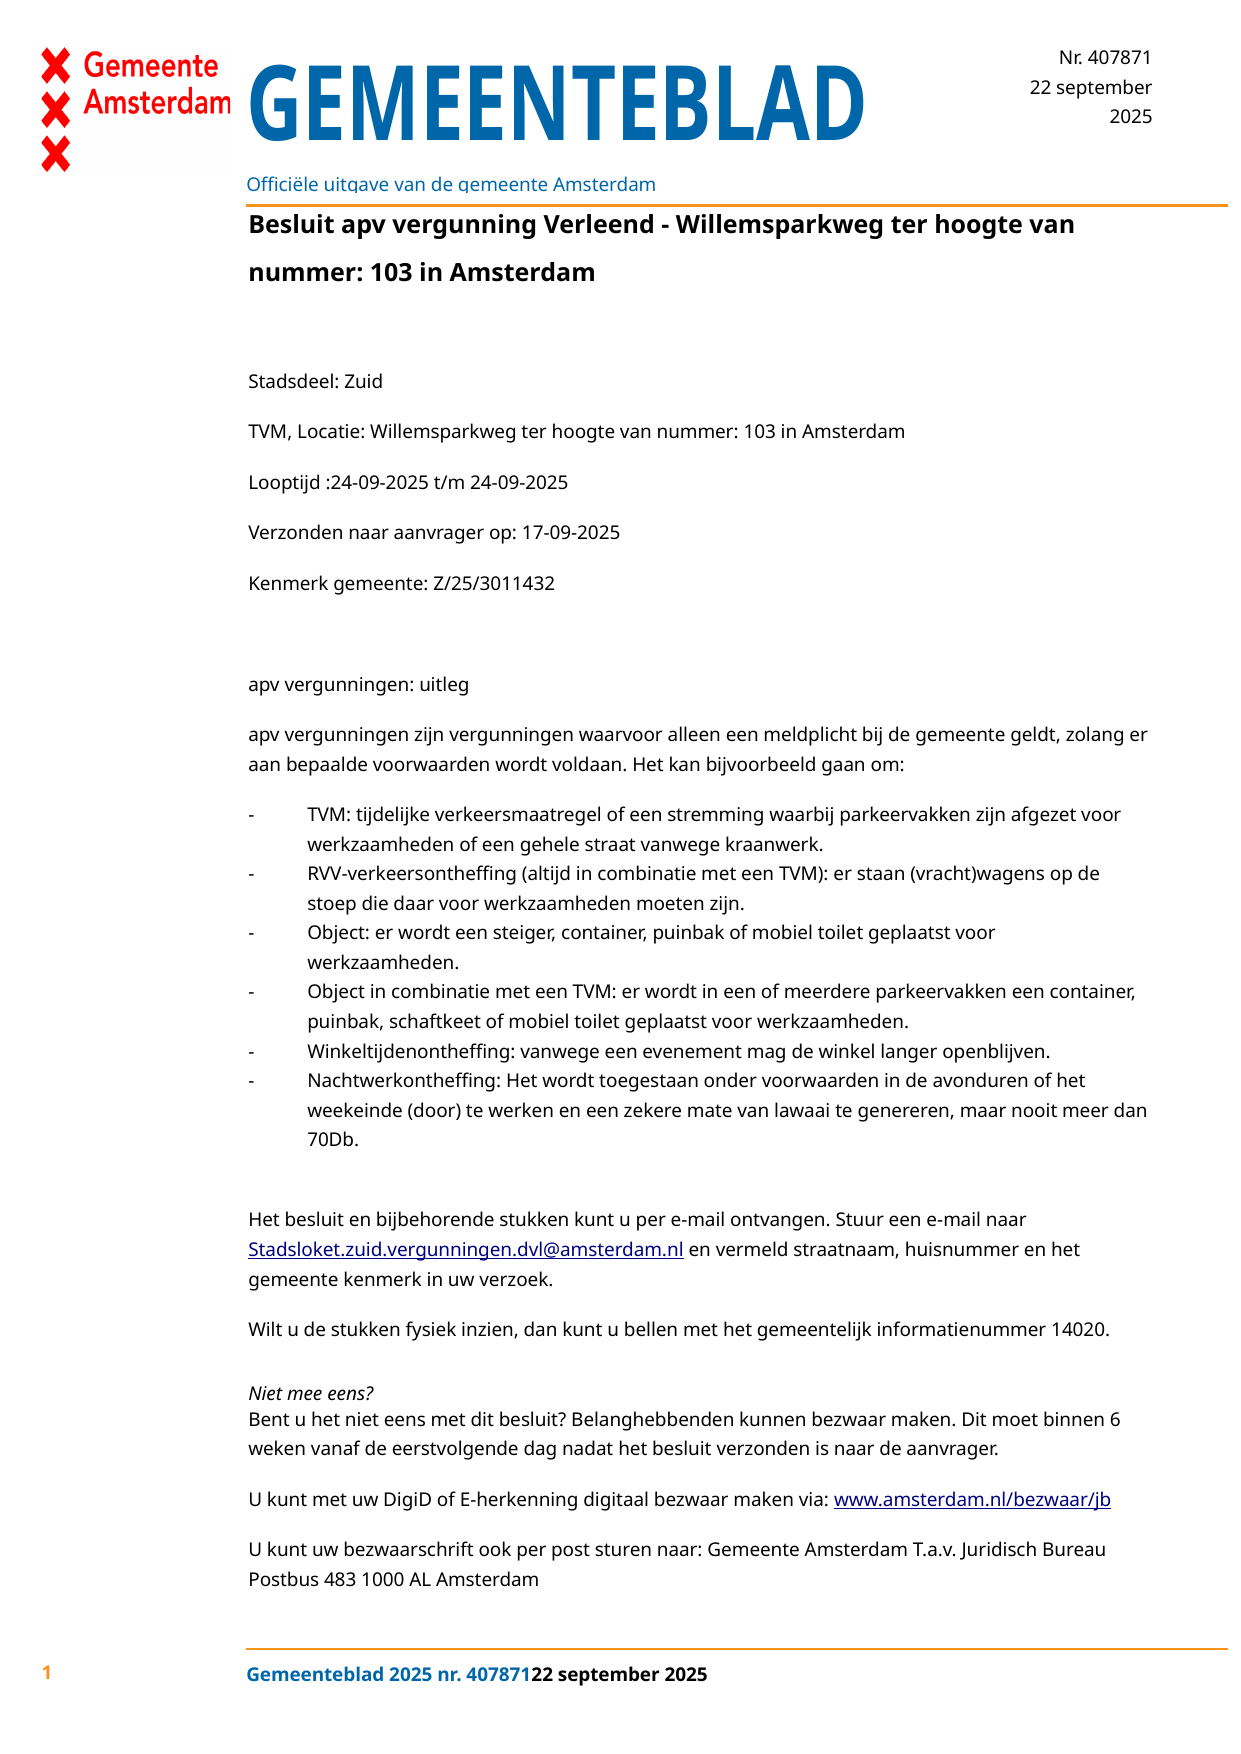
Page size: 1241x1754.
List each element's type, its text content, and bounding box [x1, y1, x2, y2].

text U kunt uw bezwaarschrift ook per post sturen naar: Gemeente Amsterdam T.a.v. Juridisch Bureau Postbus 483 1000 AL Amsterdam [248, 1536, 1152, 1592]
text apv vergunningen zijn vergunningen waarvoor alleen een meldplicht bij de gemeente geldt, zolang er aan bepaalde voorwaarden wordt voldaan. Het kan bijvoorbeeld gaan om: [248, 721, 1152, 777]
list TVM: tijdelijke verkeersmaatregel of een stremming waarbij parkeervakken zijn afgezet voor werkzaamheden of een gehele straat vanwege kraanwerk. [248, 801, 1152, 857]
text Bent u het niet eens met dit besluit? Belanghebbenden kunnen bezwaar maken. Dit moet binnen 6 weken vanaf de eerstvolgende dag nadat het besluit verzonden is naar de aanvrager. [248, 1406, 1152, 1461]
list RVV-verkeersontheffing (altijd in combinatie met een TVM): er staan (vracht)wagens op de stoep die daar voor werkzaamheden moeten zijn. [248, 860, 1152, 916]
list Object in combinatie met een TVM: er wordt in een of meerdere parkeervakken een container, puinbak, schaftkeet of mobiel toilet geplaatst voor werkzaamheden. [248, 979, 1152, 1034]
list Nachtwerkontheffing: Het wordt toegestaan onder voorwaarden in de avonduren of het weekeinde (door) te werken en een zekere mate van lawaai te genereren, maar nooit meer dan 70Db. [248, 1067, 1152, 1152]
text Wilt u de stukken fysiek inzien, dan kunt u bellen met het gemeentelijk informatienummer 14020. [248, 1316, 1152, 1342]
text Niet mee eens? [248, 1380, 1152, 1406]
text TVM, Locatie: Willemsparkweg ter hoogte van nummer: 103 in Amsterdam [248, 419, 1152, 444]
text Het besluit en bijbehorende stukken kunt u per e-mail ontvangen. Stuur een e-mail naar Stadsloket.zuid.vergunningen.dvl@amsterdam.nl en vermeld straatnaam, huisnummer en het gemeente kenmerk in uw verzoek. [248, 1207, 1152, 1292]
list Object: er wordt een steiger, container, puinbak of mobiel toilet geplaatst voor werkzaamheden. [248, 919, 1152, 975]
text Stadsdeel: Zuid [248, 368, 1152, 394]
text Looptijd :24-09-2025 t/m 24-09-2025 [248, 469, 1152, 495]
text apv vergunningen: uitleg [248, 671, 1152, 697]
text Besluit apv vergunning Verleend - Willemsparkweg ter hoogte van nummer: 103 in Amsterdam [248, 207, 1152, 288]
list Winkeltijdenontheffing: vanwege een evenement mag de winkel langer openblijven. [248, 1038, 1152, 1064]
text Kenmerk gemeente: Z/25/3011432 [248, 570, 1152, 596]
picture [41, 47, 231, 172]
text U kunt met uw DigiD of E-herkenning digitaal bezwaar maken via: www.amsterdam.nl/bezwaar/jb [248, 1486, 1152, 1512]
text Verzonden naar aanvrager op: 17-09-2025 [248, 519, 1152, 545]
